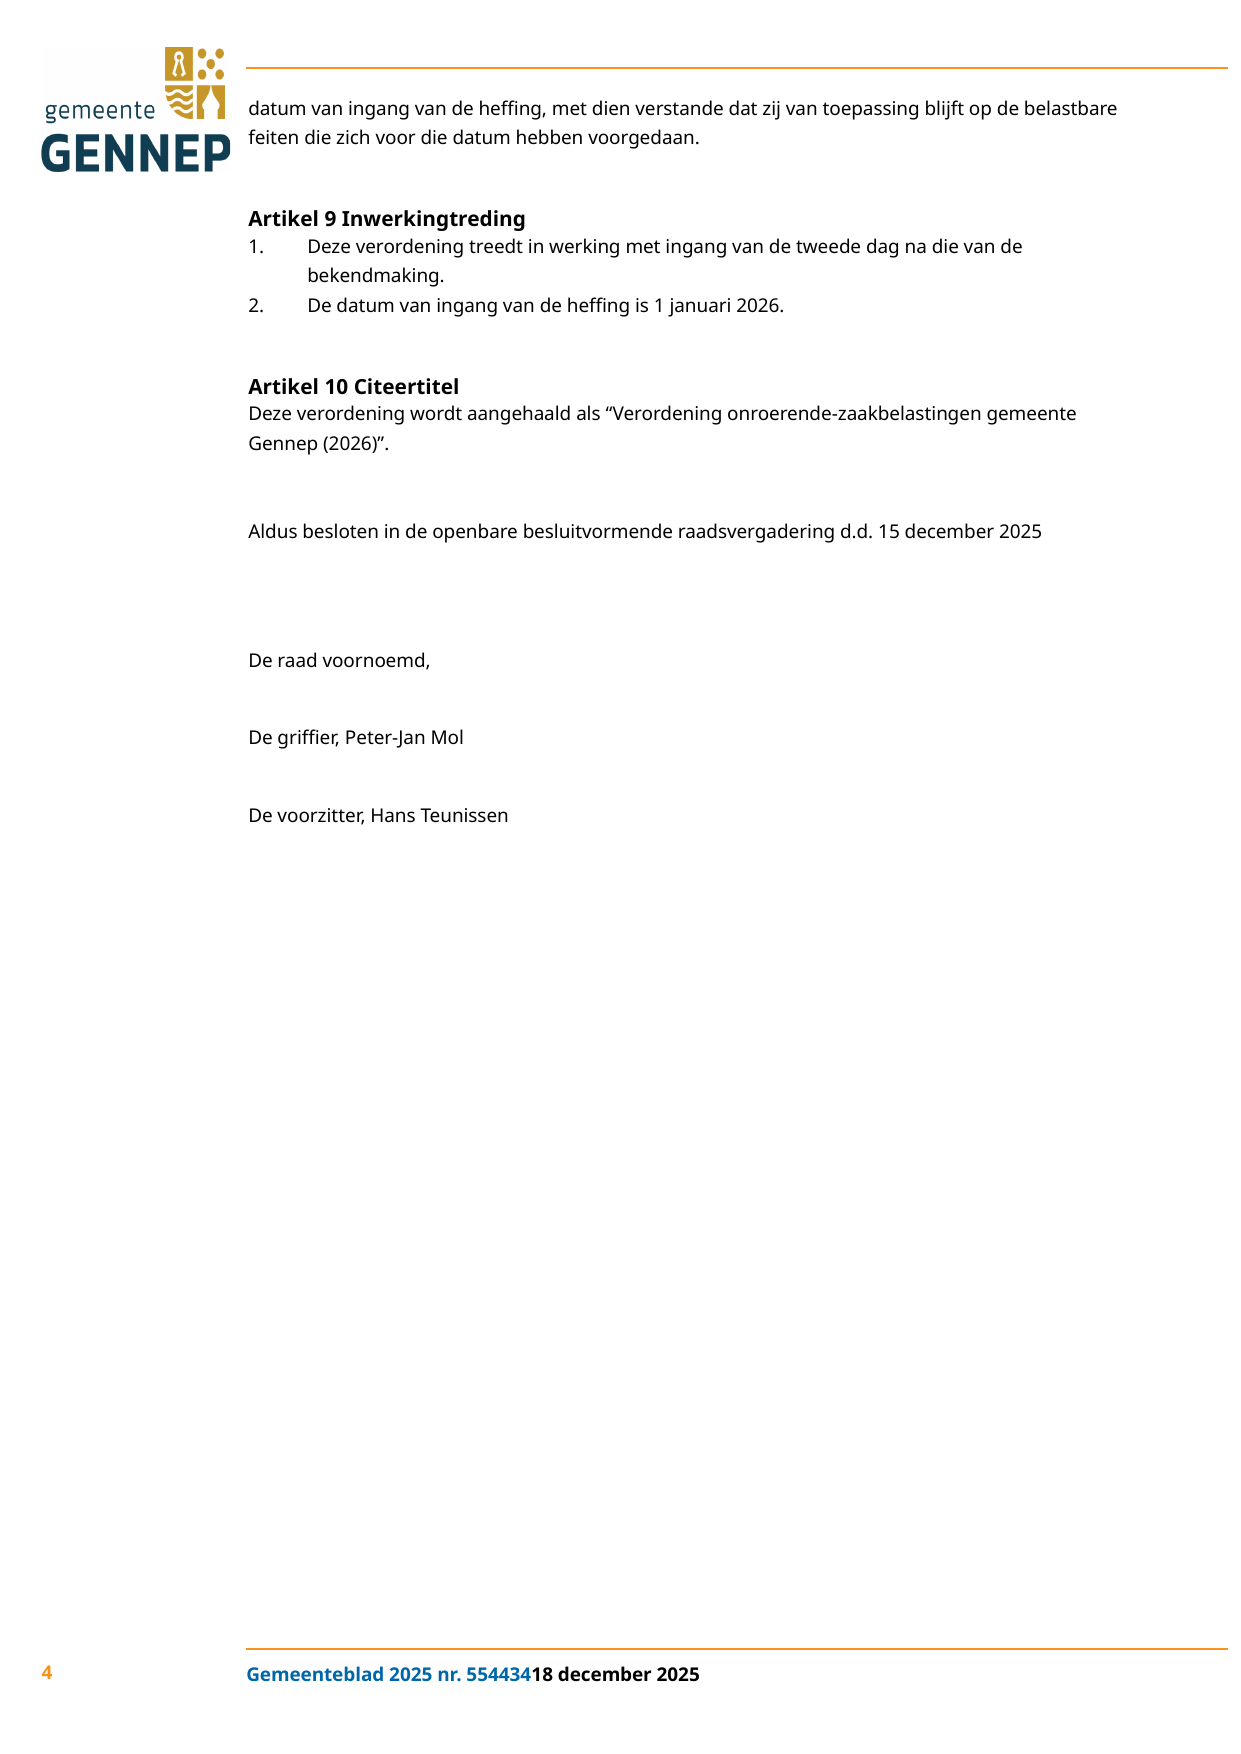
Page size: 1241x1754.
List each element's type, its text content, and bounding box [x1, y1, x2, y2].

text Aldus besloten in de openbare besluitvormende raadsvergadering d.d. 15 december 2025 [248, 519, 1152, 544]
text De griffier, Peter-Jan Mol [248, 724, 1152, 750]
text Artikel 10 Citeertitel [248, 372, 1152, 400]
list Deze verordening treedt in werking met ingang van de tweede dag na die van de bekendmaking. [248, 233, 1152, 288]
text datum van ingang van de heffing, met dien verstande dat zij van toepassing blijft op de belastbare feiten die zich voor die datum hebben voorgedaan. [248, 95, 1152, 150]
text Artikel 9 Inwerkingtreding [248, 204, 1152, 233]
picture [41, 47, 231, 172]
list De datum van ingang van de heffing is 1 januari 2026. [248, 292, 1152, 318]
text De voorzitter, Hans Teunissen [248, 802, 1152, 827]
text Deze verordening wordt aangehaald als “Verordening onroerende-zaakbelastingen gemeente Gennep (2026)”. [248, 400, 1152, 456]
text De raad voornoemd, [248, 647, 1152, 673]
